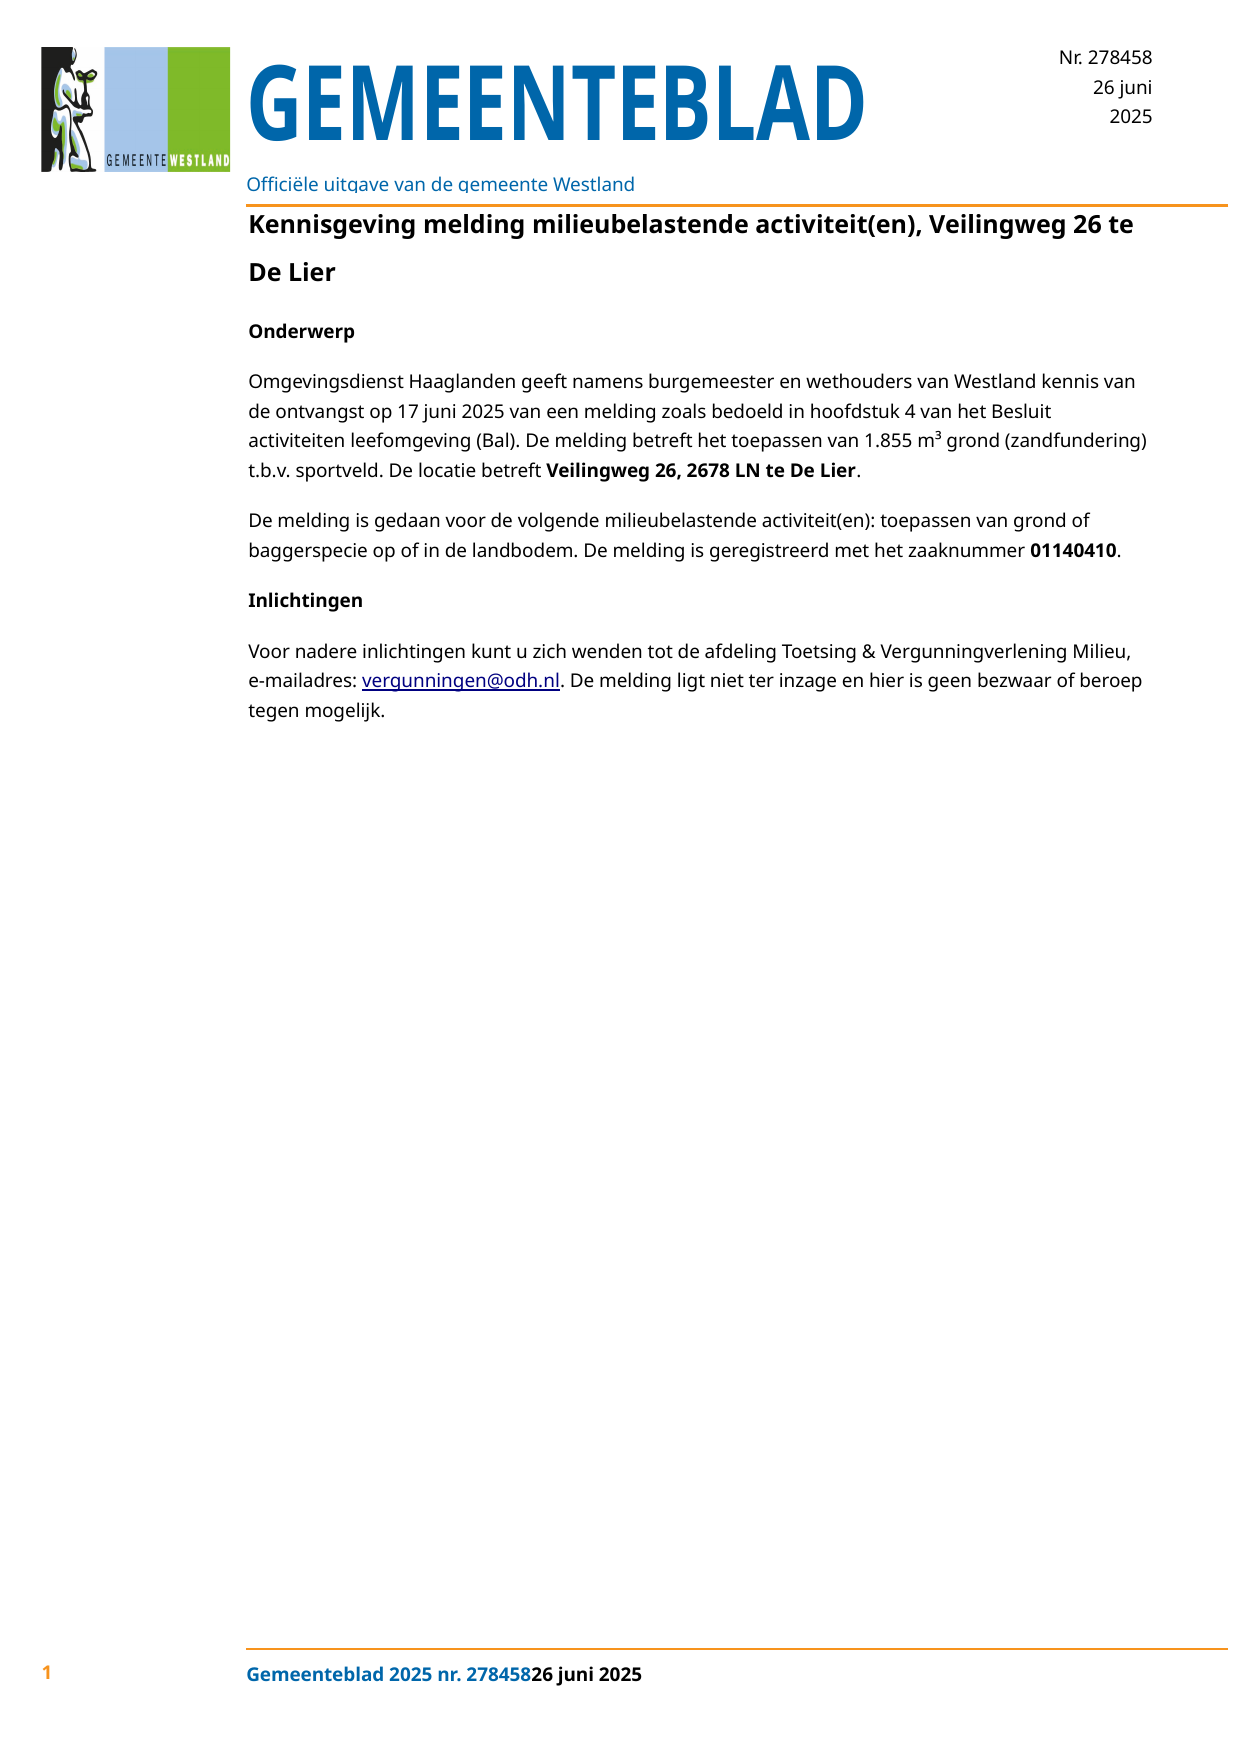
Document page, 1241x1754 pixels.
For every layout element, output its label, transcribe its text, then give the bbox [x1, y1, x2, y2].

text Kennisgeving melding milieubelastende activiteit(en), Veilingweg 26 te De Lier [248, 207, 1152, 288]
picture [41, 47, 231, 172]
text Omgevingsdienst Haaglanden geeft namens burgemeester en wethouders van Westland kennis van de ontvangst op 17 juni 2025 van een melding zoals bedoeld in hoofdstuk 4 van het Besluit activiteiten leefomgeving (Bal). De melding betreft het toepassen van 1.855 m³ grond (zandfundering) t.b.v. sportveld. De locatie betreft Veilingweg 26, 2678 LN te De Lier. [248, 368, 1152, 483]
text De melding is gedaan voor de volgende milieubelastende activiteit(en): toepassen van grond of baggerspecie op of in de landbodem. De melding is geregistreerd met het zaaknummer 01140410. [248, 507, 1152, 563]
text Inlichtingen [248, 587, 1152, 613]
text Voor nadere inlichtingen kunt u zich wenden tot de afdeling Toetsing & Vergunningverlening Milieu, e-mailadres: vergunningen@odh.nl. De melding ligt niet ter inzage en hier is geen bezwaar of beroep tegen mogelijk. [248, 638, 1152, 723]
text Onderwerp [248, 318, 1152, 344]
